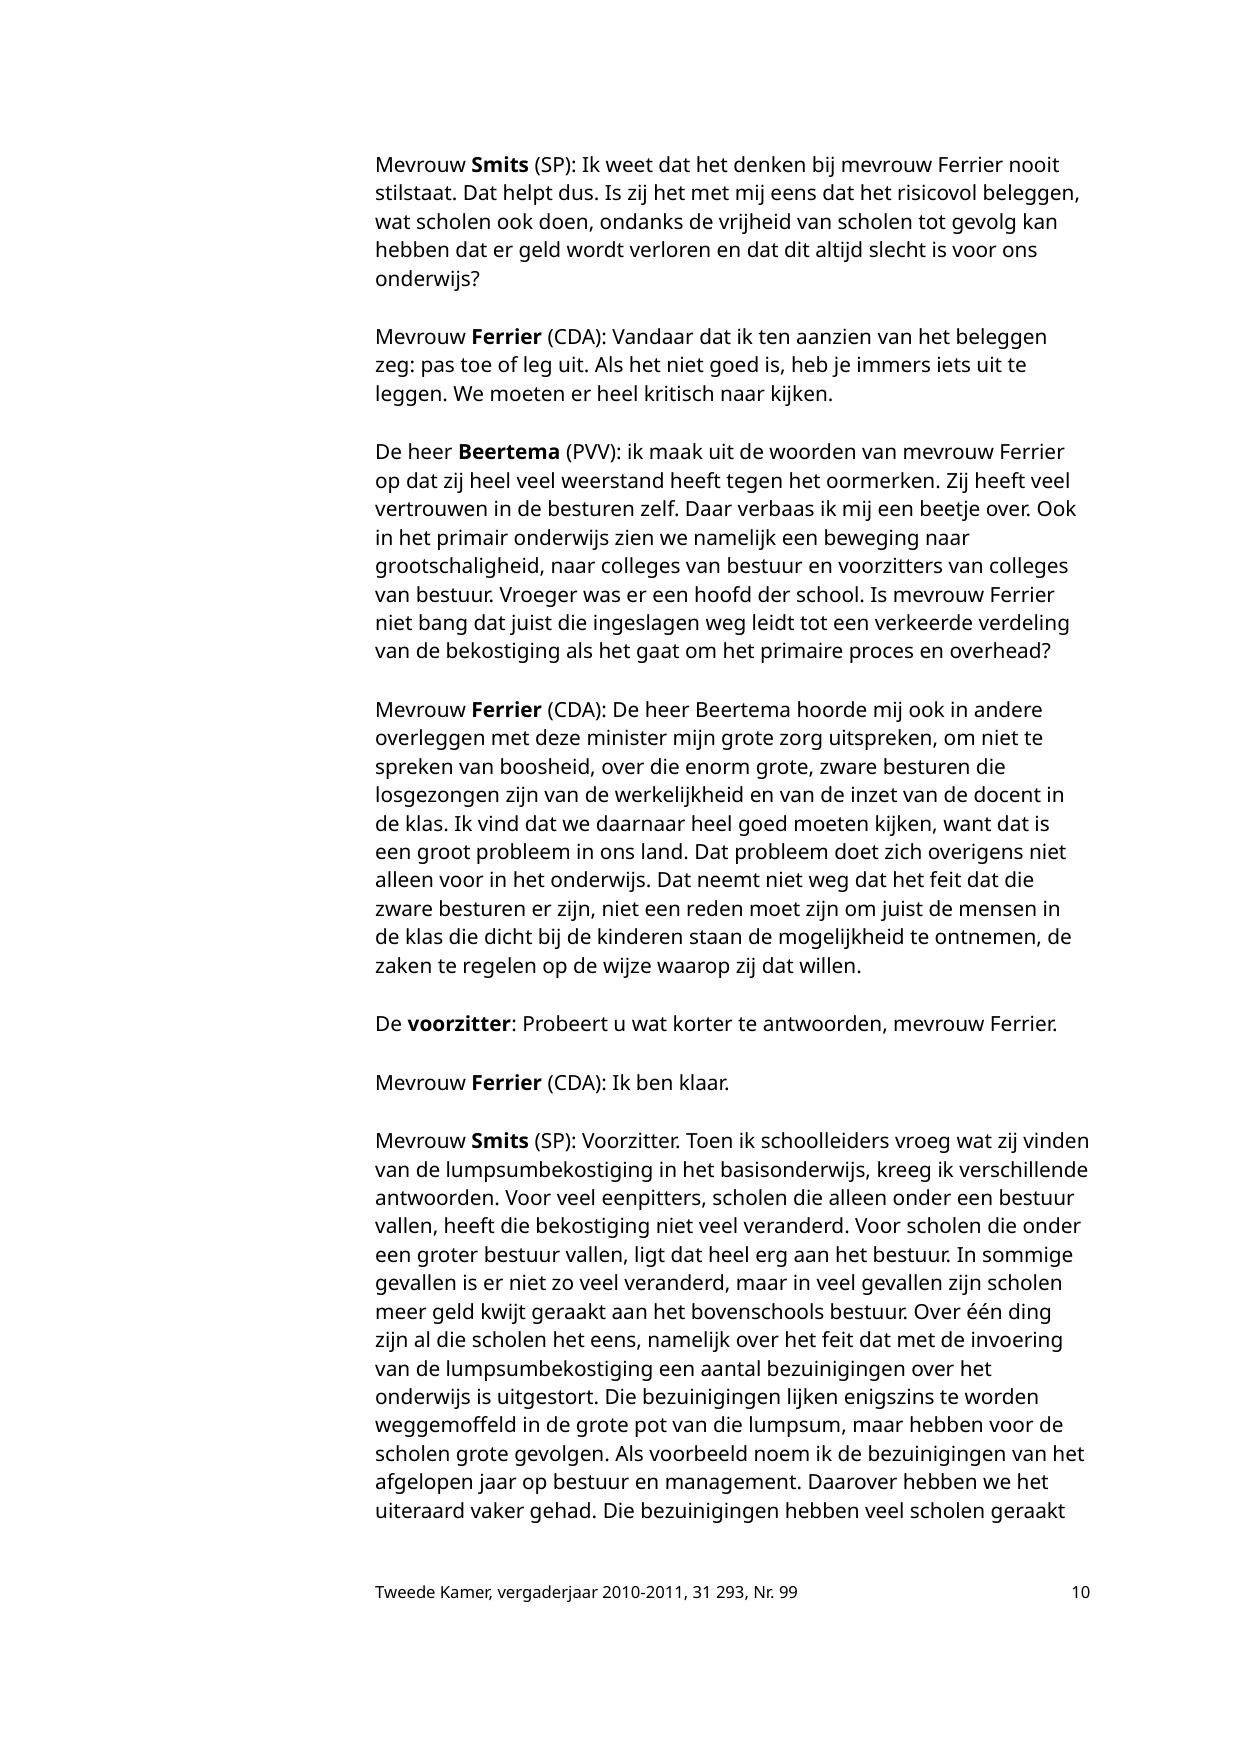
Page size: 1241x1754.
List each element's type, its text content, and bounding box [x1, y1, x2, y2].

text Mevrouw Smits (SP): Ik weet dat het denken bij mevrouw Ferrier nooit stilstaat. Dat helpt dus. Is zij het met mij eens dat het risicovol beleggen, wat scholen ook doen, ondanks de vrijheid van scholen tot gevolg kan hebben dat er geld wordt verloren en dat dit altijd slecht is voor ons onderwijs? [375, 150, 1090, 292]
text Mevrouw Ferrier (CDA): De heer Beertema hoorde mij ook in andere overleggen met deze minister mijn grote zorg uitspreken, om niet te spreken van boosheid, over die enorm grote, zware besturen die losgezongen zijn van de werkelijkheid en van de inzet van de docent in de klas. Ik vind dat we daarnaar heel goed moeten kijken, want dat is een groot probleem in ons land. Dat probleem doet zich overigens niet alleen voor in het onderwijs. Dat neemt niet weg dat het feit dat die zware besturen er zijn, niet een reden moet zijn om juist de mensen in de klas die dicht bij de kinderen staan de mogelijkheid te ontnemen, de zaken te regelen op de wijze waarop zij dat willen. [375, 695, 1090, 979]
text Mevrouw Smits (SP): Voorzitter. Toen ik schoolleiders vroeg wat zij vinden van de lumpsumbekostiging in het basisonderwijs, kreeg ik verschillende antwoorden. Voor veel eenpitters, scholen die alleen onder een bestuur vallen, heeft die bekostiging niet veel veranderd. Voor scholen die onder een groter bestuur vallen, ligt dat heel erg aan het bestuur. In sommige gevallen is er niet zo veel veranderd, maar in veel gevallen zijn scholen meer geld kwijt geraakt aan het bovenschools bestuur. Over één ding zijn al die scholen het eens, namelijk over het feit dat met de invoering van de lumpsumbekostiging een aantal bezuinigingen over het onderwijs is uitgestort. Die bezuinigingen lijken enigszins te worden weggemoffeld in de grote pot van die lumpsum, maar hebben voor de scholen grote gevolgen. Als voorbeeld noem ik de bezuinigingen van het afgelopen jaar op bestuur en management. Daarover hebben we het uiteraard vaker gehad. Die bezuinigingen hebben veel scholen geraakt [375, 1126, 1090, 1524]
text De heer Beertema (PVV): ik maak uit de woorden van mevrouw Ferrier op dat zij heel veel weerstand heeft tegen het oormerken. Zij heeft veel vertrouwen in de besturen zelf. Daar verbaas ik mij een beetje over. Ook in het primair onderwijs zien we namelijk een beweging naar grootschaligheid, naar colleges van bestuur en voorzitters van colleges van bestuur. Vroeger was er een hoofd der school. Is mevrouw Ferrier niet bang dat juist die ingeslagen weg leidt tot een verkeerde verdeling van de bekostiging als het gaat om het primaire proces en overhead? [375, 437, 1090, 665]
text De voorzitter: Probeert u wat korter te antwoorden, mevrouw Ferrier. [375, 1009, 1090, 1038]
text Mevrouw Ferrier (CDA): Vandaar dat ik ten aanzien van het beleggen zeg: pas toe of leg uit. Als het niet goed is, heb je immers iets uit te leggen. We moeten er heel kritisch naar kijken. [375, 322, 1090, 407]
text Mevrouw Ferrier (CDA): Ik ben klaar. [375, 1068, 1090, 1096]
